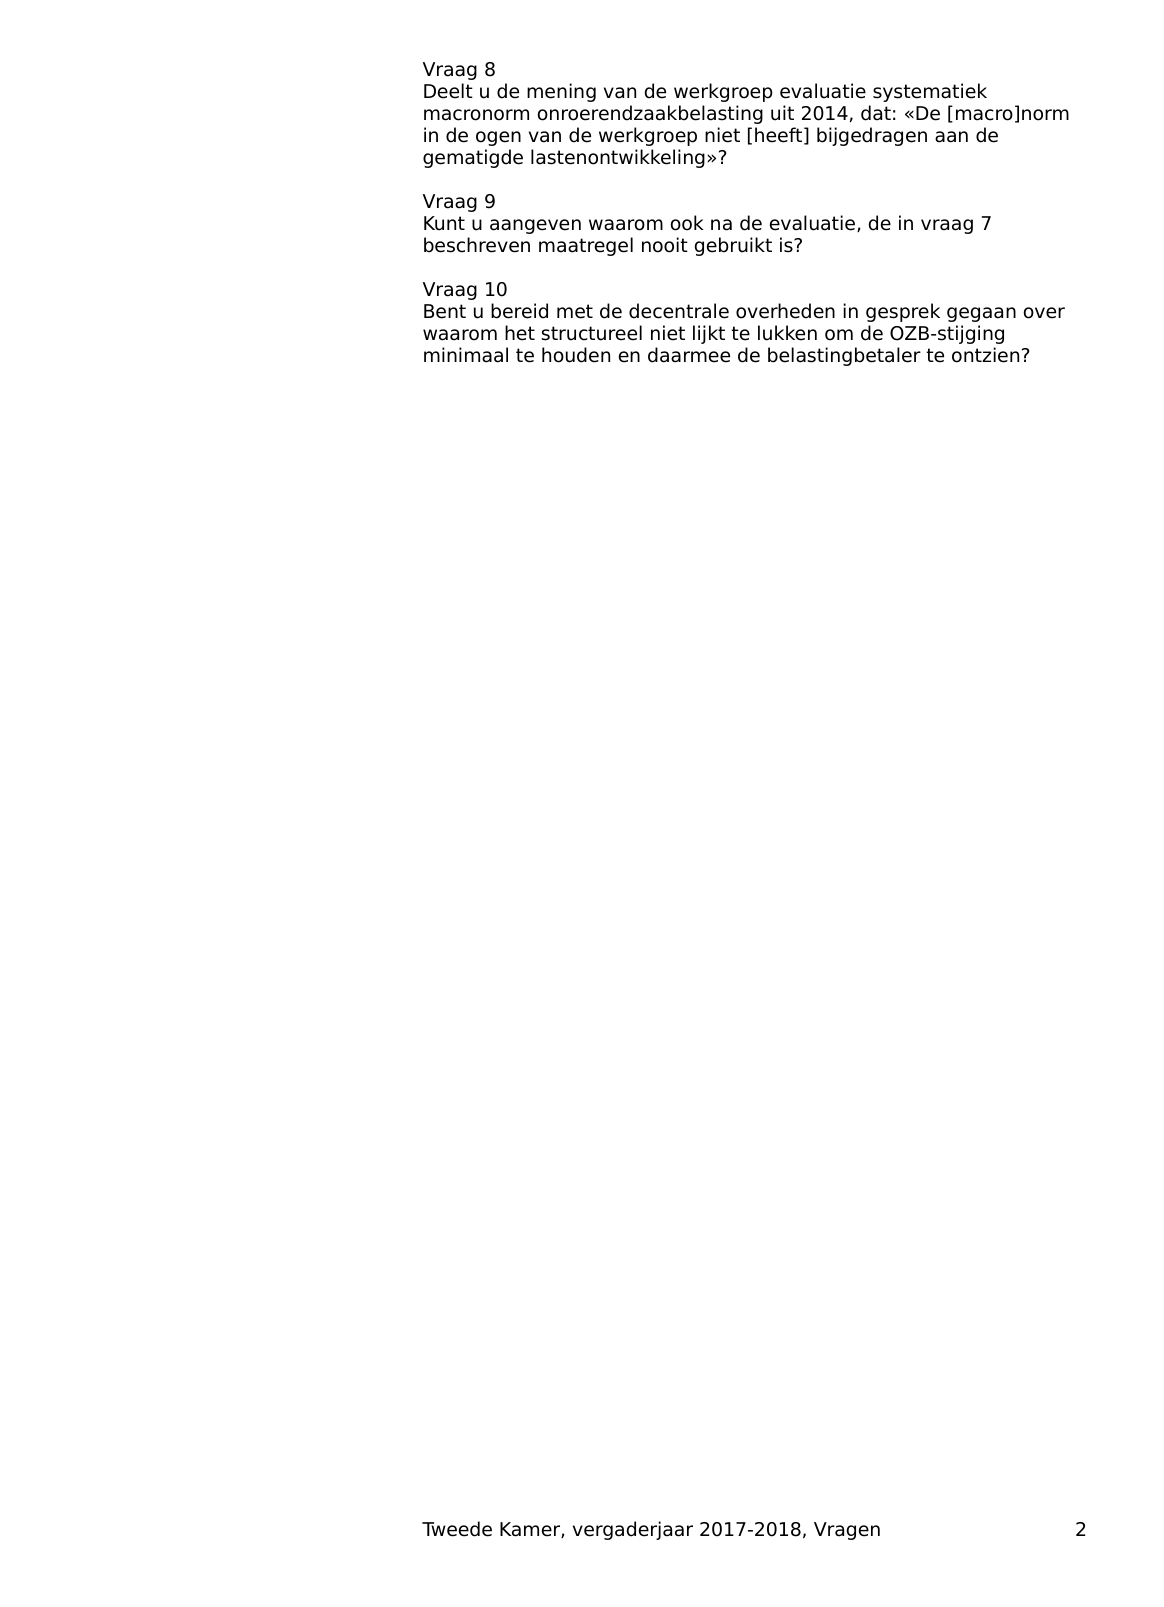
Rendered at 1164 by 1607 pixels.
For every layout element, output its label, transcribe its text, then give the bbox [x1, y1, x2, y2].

text Bent u bereid met de decentrale overheden in gesprek gegaan over waarom het structureel niet lijkt te lukken om de OZB-stijging minimaal te houden en daarmee de belastingbetaler te ontzien? [422, 301, 1087, 367]
text Kunt u aangeven waarom ook na de evaluatie, de in vraag 7 beschreven maatregel nooit gebruikt is? [422, 213, 1087, 257]
text Deelt u de mening van de werkgroep evaluatie systematiek macronorm onroerendzaakbelasting uit 2014, dat: «De [macro]norm in de ogen van de werkgroep niet [heeft] bijgedragen aan de gematigde lastenontwikkeling»? [422, 81, 1087, 169]
text Vraag 8 [422, 59, 1087, 81]
text Vraag 10 [422, 279, 1087, 301]
text Vraag 9 [422, 191, 1087, 213]
